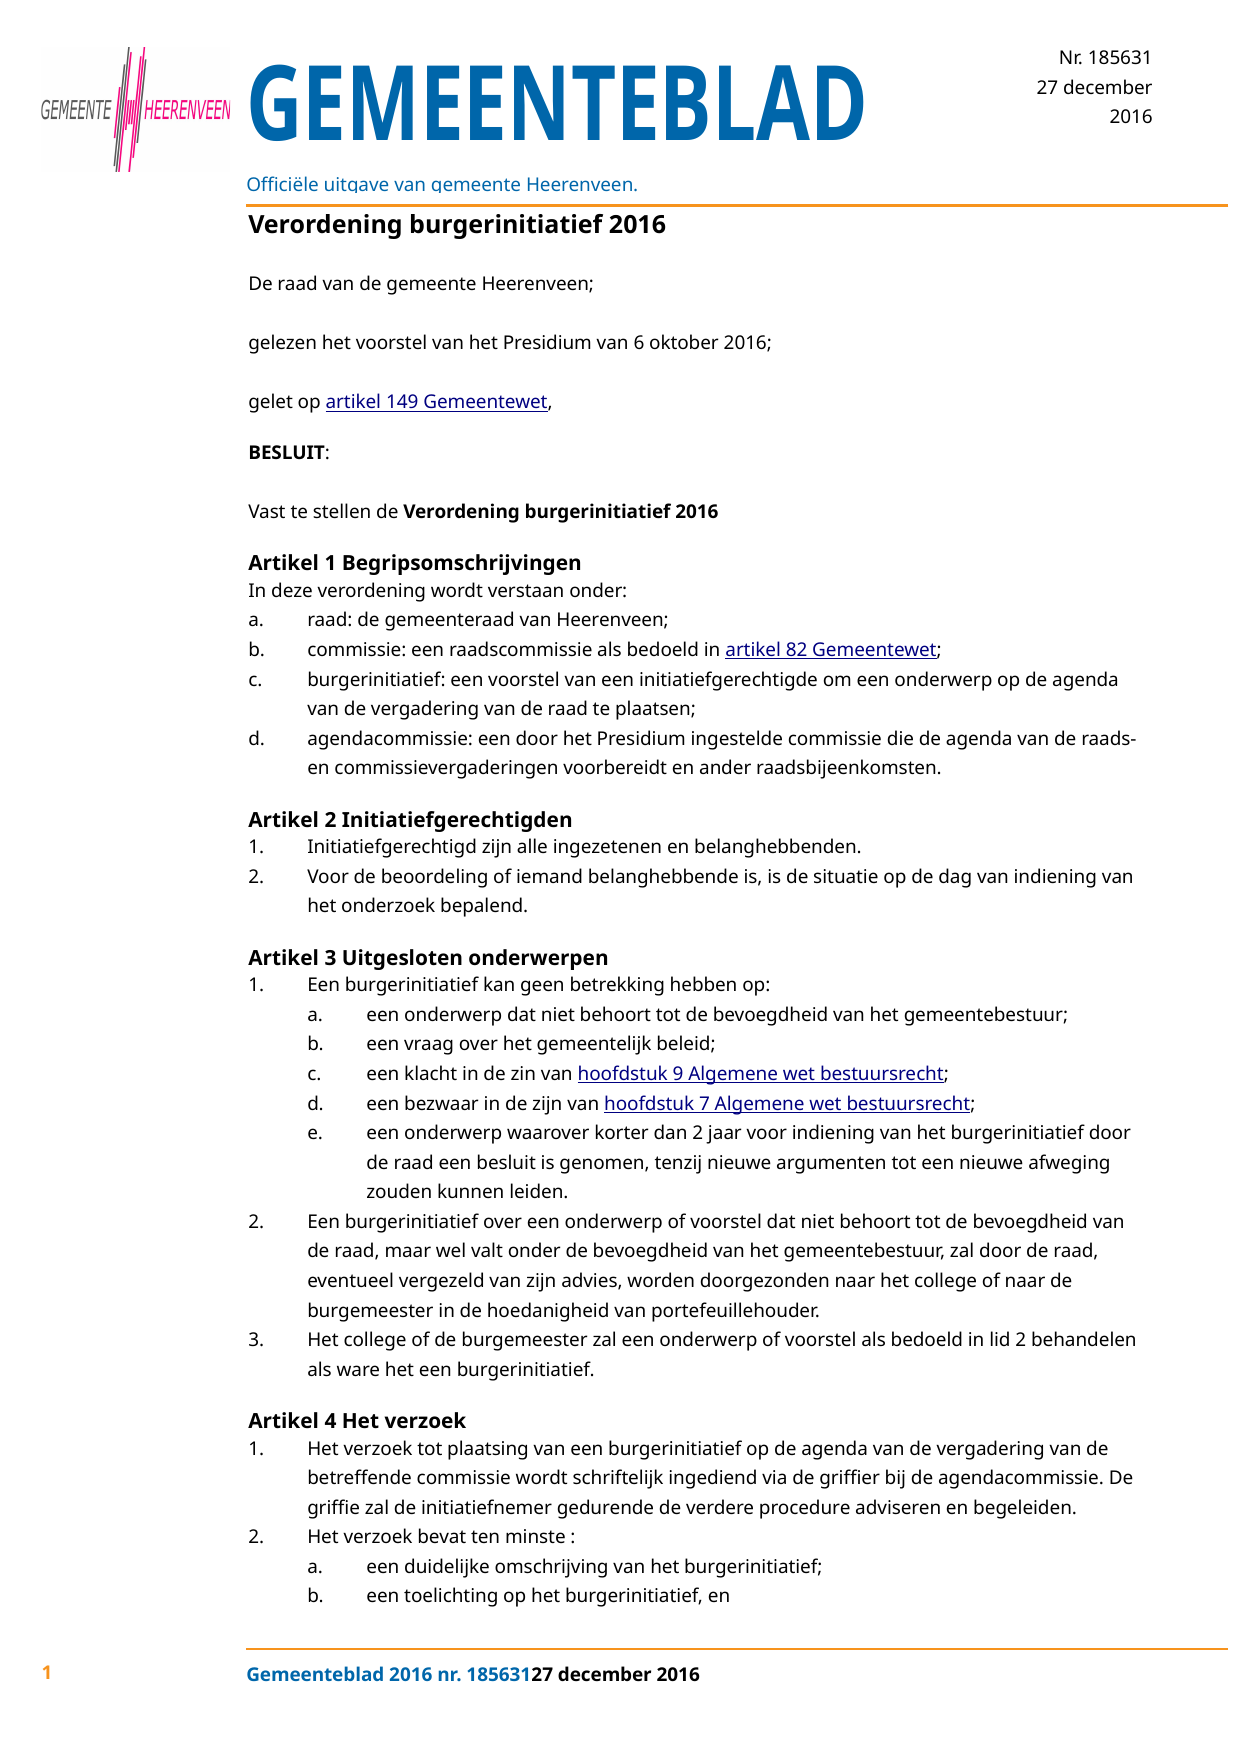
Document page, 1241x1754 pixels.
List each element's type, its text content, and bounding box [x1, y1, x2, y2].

text Artikel 3 Uitgesloten onderwerpen [248, 943, 1152, 971]
picture [41, 47, 231, 172]
text De raad van de gemeente Heerenveen; [248, 270, 1152, 296]
text In deze verordening wordt verstaan onder: [248, 577, 1152, 603]
list Het college of de burgemeester zal een onderwerp of voorstel als bedoeld in lid 2 behandelen als ware het een burgerinitiatief. [248, 1326, 1152, 1382]
text Artikel 1 Begripsomschrijvingen [248, 548, 1152, 577]
list Het verzoek bevat ten minste : [248, 1523, 1152, 1549]
list burgerinitiatief: een voorstel van een initiatiefgerechtigde om een onderwerp op de agenda van de vergadering van de raad te plaatsen; [248, 666, 1152, 721]
list een onderwerp waarover korter dan 2 jaar voor indiening van het burgerinitiatief door de raad een besluit is genomen, tenzij nieuwe argumenten tot een nieuwe afweging zouden kunnen leiden. [307, 1119, 1152, 1204]
text BESLUIT: [248, 439, 1152, 465]
text Artikel 4 Het verzoek [248, 1406, 1152, 1435]
list commissie: een raadscommissie als bedoeld in artikel 82 Gemeentewet; [248, 636, 1152, 662]
list een klacht in de zin van hoofdstuk 9 Algemene wet bestuursrecht; [307, 1060, 1152, 1086]
list Voor de beoordeling of iemand belanghebbende is, is de situatie op de dag van indiening van het onderzoek bepalend. [248, 863, 1152, 918]
list raad: de gemeenteraad van Heerenveen; [248, 607, 1152, 632]
list Initiatiefgerechtigd zijn alle ingezetenen en belanghebbenden. [248, 833, 1152, 859]
list een duidelijke omschrijving van het burgerinitiatief; [307, 1553, 1152, 1579]
list een onderwerp dat niet behoort tot de bevoegdheid van het gemeentebestuur; [307, 1001, 1152, 1027]
text Verordening burgerinitiatief 2016 [248, 207, 1152, 241]
list Een burgerinitiatief kan geen betrekking hebben op: [248, 971, 1152, 997]
list een bezwaar in de zijn van hoofdstuk 7 Algemene wet bestuursrecht; [307, 1090, 1152, 1115]
list een vraag over het gemeentelijk beleid; [307, 1031, 1152, 1056]
list Een burgerinitiatief over een onderwerp of voorstel dat niet behoort tot de bevoegdheid van de raad, maar wel valt onder de bevoegdheid van het gemeentebestuur, zal door de raad, eventueel vergezeld van zijn advies, worden doorgezonden naar het college of naar de burgemeester in de hoedanigheid van portefeuillehouder. [248, 1208, 1152, 1322]
text gelet op artikel 149 Gemeentewet, [248, 389, 1152, 414]
list Het verzoek tot plaatsing van een burgerinitiatief op de agenda van de vergadering van de betreffende commissie wordt schriftelijk ingediend via de griffier bij de agendacommissie. De griffie zal de initiatiefnemer gedurende de verdere procedure adviseren en begeleiden. [248, 1435, 1152, 1520]
list agendacommissie: een door het Presidium ingestelde commissie die de agenda van de raads- en commissievergaderingen voorbereidt en ander raadsbijeenkomsten. [248, 725, 1152, 780]
text Vast te stellen de Verordening burgerinitiatief 2016 [248, 498, 1152, 524]
list een toelichting op het burgerinitiatief, en [307, 1583, 1152, 1608]
text Artikel 2 Initiatiefgerechtigden [248, 805, 1152, 833]
text gelezen het voorstel van het Presidium van 6 oktober 2016; [248, 329, 1152, 355]
